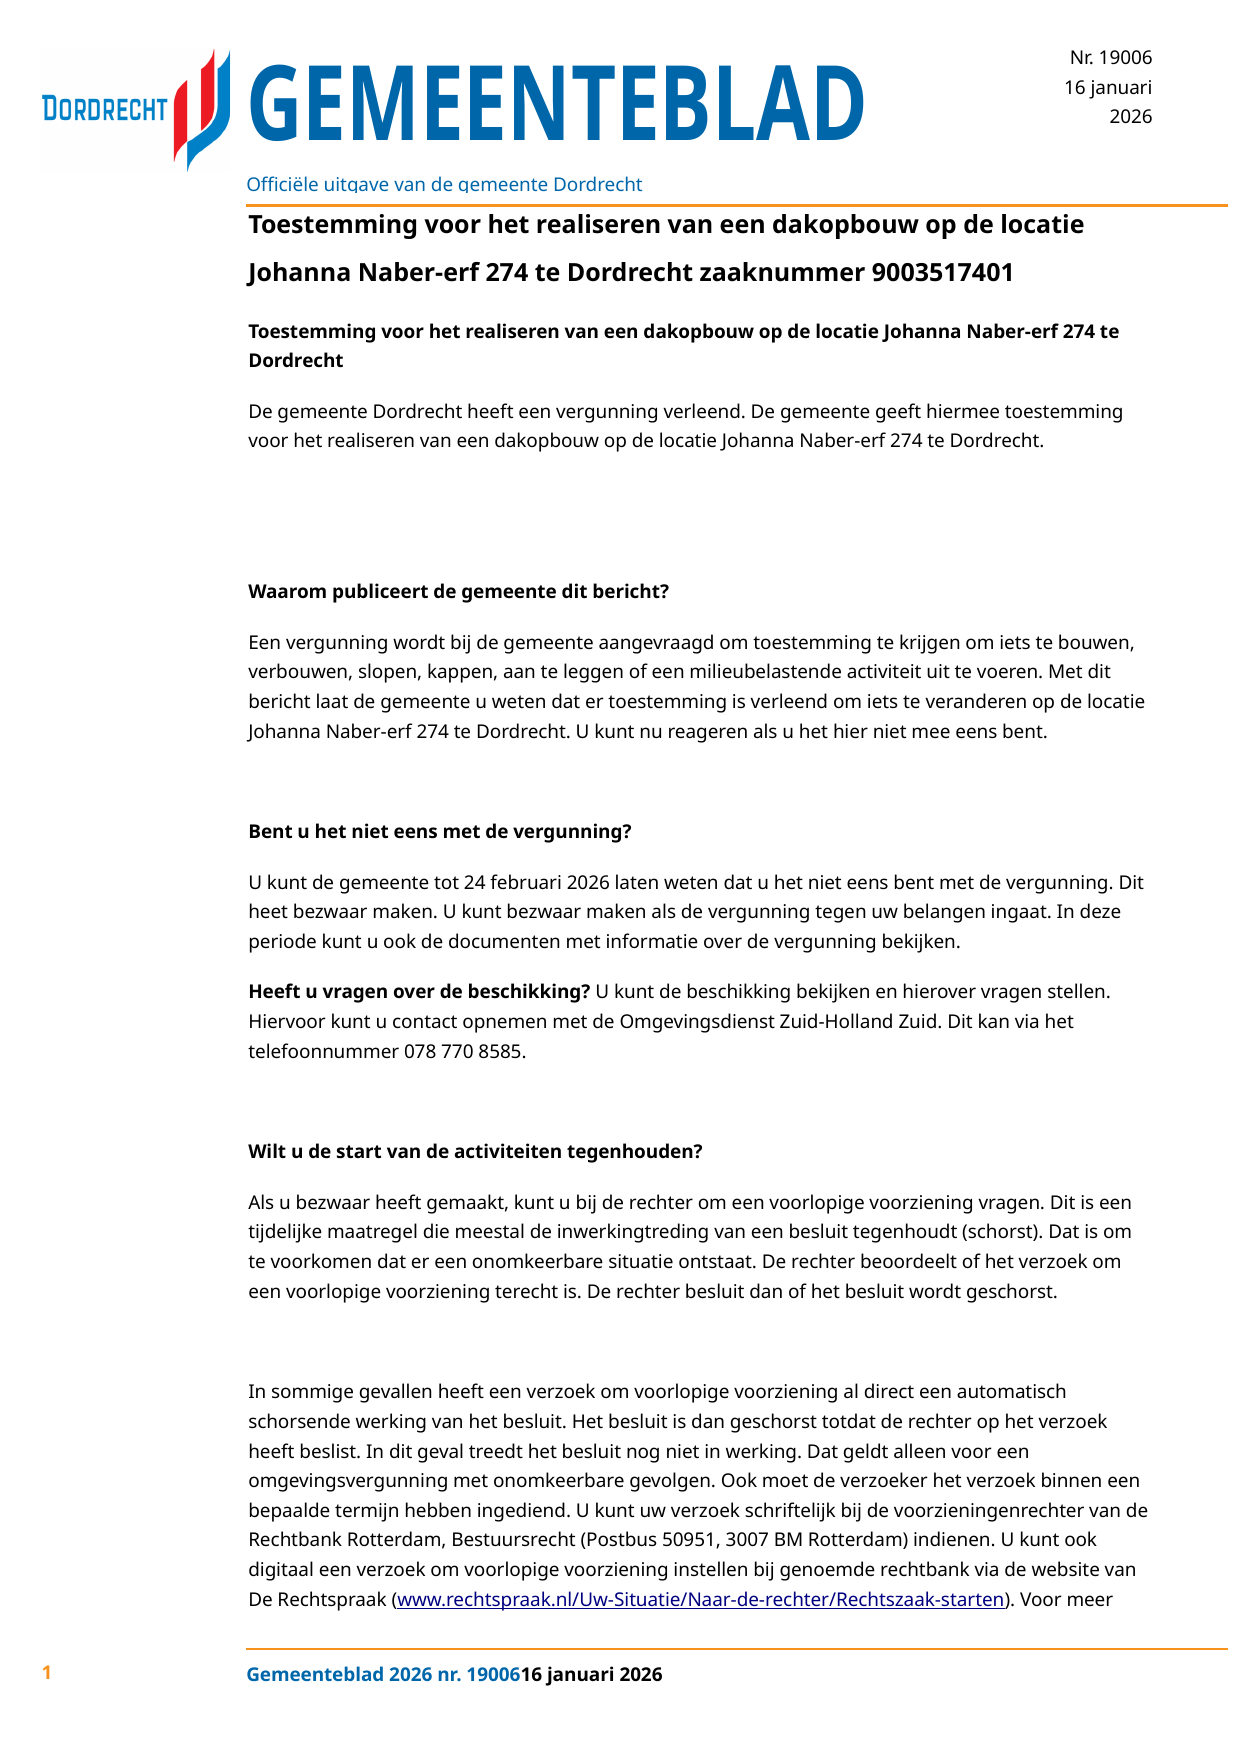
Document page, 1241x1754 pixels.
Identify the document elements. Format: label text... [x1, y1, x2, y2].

text Toestemming voor het realiseren van een dakopbouw op de locatie Johanna Naber-erf 274 te Dordrecht zaaknummer 9003517401 [248, 207, 1152, 288]
text Waarom publiceert de gemeente dit bericht? [248, 579, 1152, 604]
text Een vergunning wordt bij de gemeente aangevraagd om toestemming te krijgen om iets te bouwen, verbouwen, slopen, kappen, aan te leggen of een milieubelastende activiteit uit te voeren. Met dit bericht laat de gemeente u weten dat er toestemming is verleend om iets te veranderen op de locatie Johanna Naber-erf 274 te Dordrecht. U kunt nu reageren als u het hier niet mee eens bent. [248, 629, 1152, 744]
text Heeft u vragen over de beschikking? U kunt de beschikking bekijken en hierover vragen stellen. Hiervoor kunt u contact opnemen met de Omgevingsdienst Zuid-Holland Zuid. Dit kan via het telefoonnummer 078 770 8585. [248, 979, 1152, 1064]
text U kunt de gemeente tot 24 februari 2026 laten weten dat u het niet eens bent met de vergunning. Dit heet bezwaar maken. U kunt bezwaar maken als de vergunning tegen uw belangen ingaat. In deze periode kunt u ook de documenten met informatie over de vergunning bekijken. [248, 869, 1152, 954]
text Bent u het niet eens met de vergunning? [248, 819, 1152, 844]
picture [41, 47, 231, 172]
text In sommige gevallen heeft een verzoek om voorlopige voorziening al direct een automatisch schorsende werking van het besluit. Het besluit is dan geschorst totdat de rechter op het verzoek heeft beslist. In dit geval treedt het besluit nog niet in werking. Dat geldt alleen voor een omgevingsvergunning met onomkeerbare gevolgen. Ook moet de verzoeker het verzoek binnen een bepaalde termijn hebben ingediend. U kunt uw verzoek schriftelijk bij de voorzieningenrechter van de Rechtbank Rotterdam, Bestuursrecht (Postbus 50951, 3007 BM Rotterdam) indienen. U kunt ook digitaal een verzoek om voorlopige voorziening instellen bij genoemde rechtbank via de website van De Rechtspraak (www.rechtspraak.nl/Uw-Situatie/Naar-de-rechter/Rechtszaak-starten). Voor meer [248, 1379, 1152, 1612]
text Wilt u de start van de activiteiten tegenhouden? [248, 1139, 1152, 1164]
text De gemeente Dordrecht heeft een vergunning verleend. De gemeente geeft hiermee toestemming voor het realiseren van een dakopbouw op de locatie Johanna Naber-erf 274 te Dordrecht. [248, 398, 1152, 453]
text Toestemming voor het realiseren van een dakopbouw op de locatie Johanna Naber-erf 274 te Dordrecht [248, 318, 1152, 373]
text Als u bezwaar heeft gemaakt, kunt u bij de rechter om een voorlopige voorziening vragen. Dit is een tijdelijke maatregel die meestal de inwerkingtreding van een besluit tegenhoudt (schorst). Dat is om te voorkomen dat er een onomkeerbare situatie ontstaat. De rechter beoordeelt of het verzoek om een voorlopige voorziening terecht is. De rechter besluit dan of het besluit wordt geschorst. [248, 1189, 1152, 1304]
